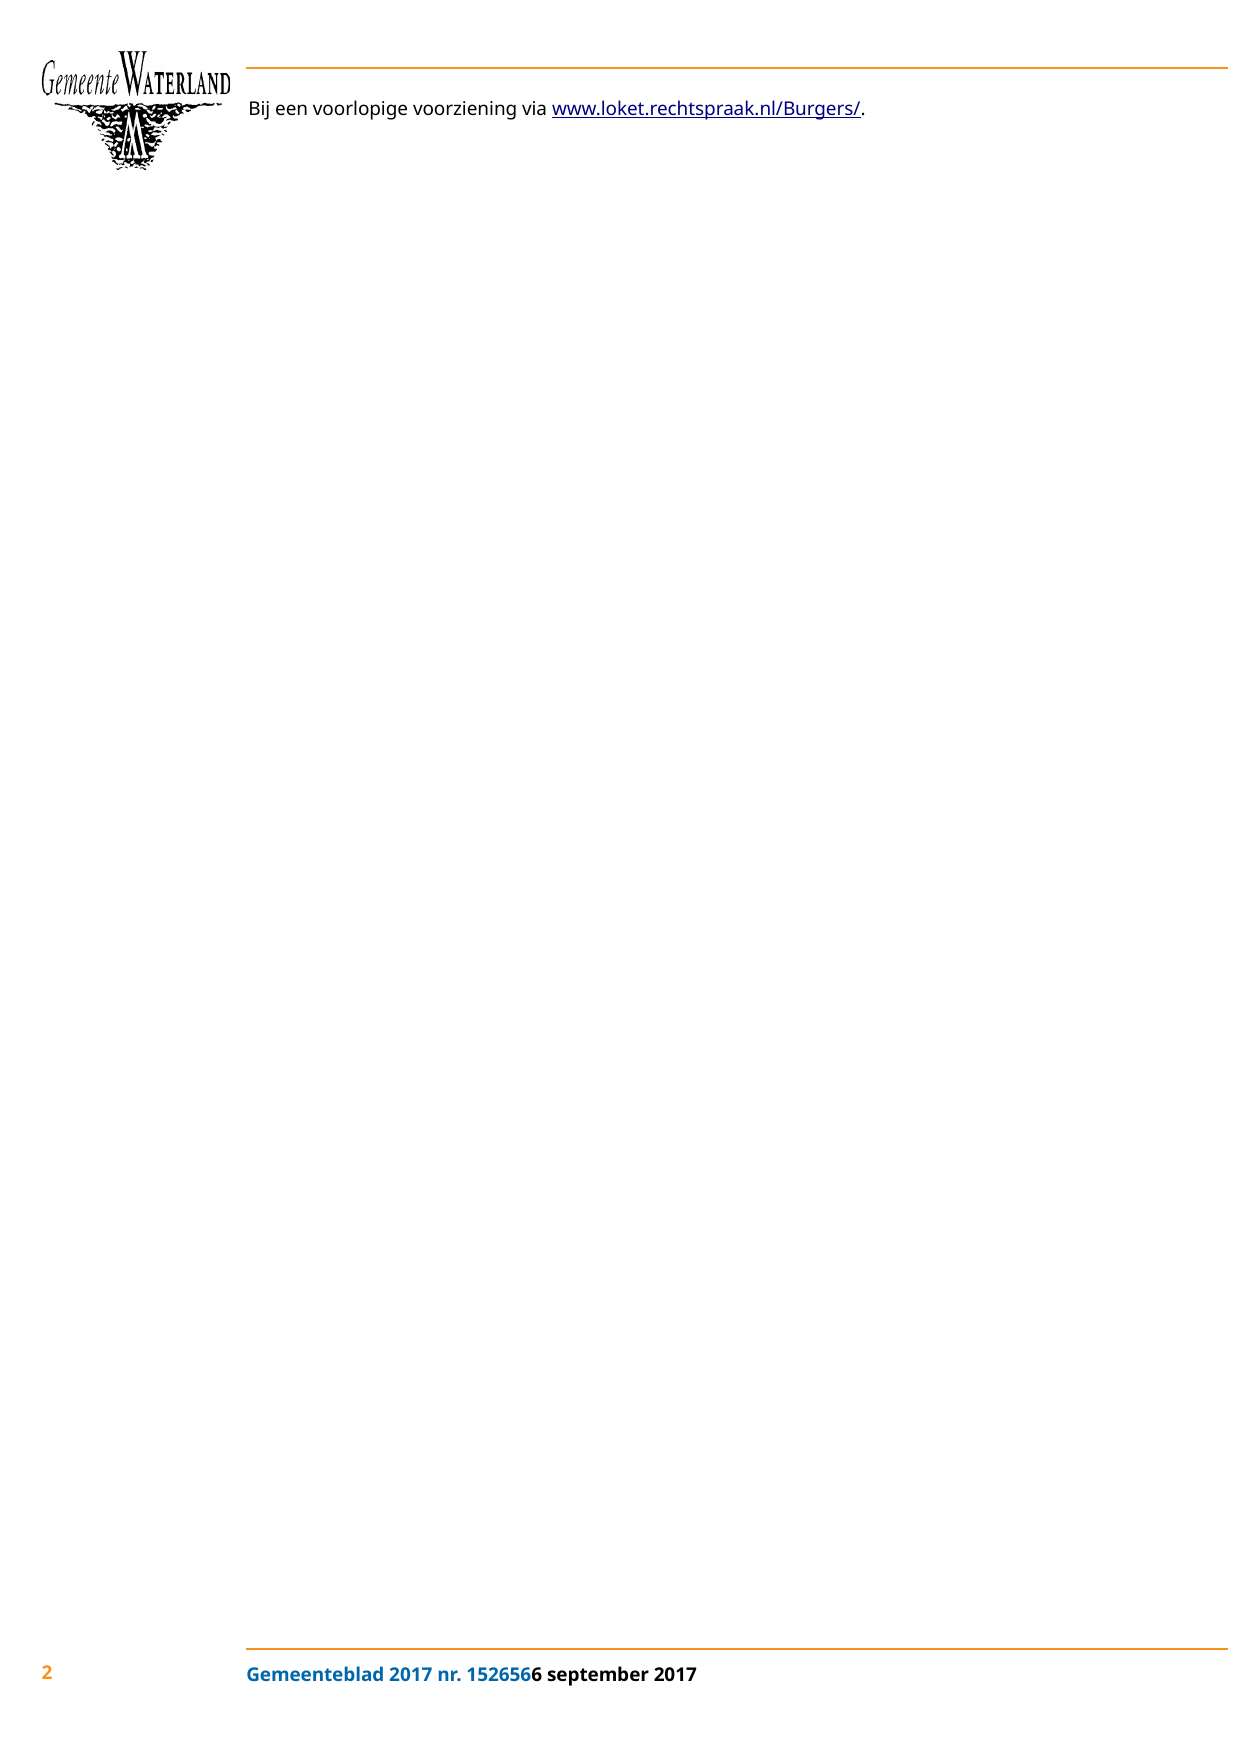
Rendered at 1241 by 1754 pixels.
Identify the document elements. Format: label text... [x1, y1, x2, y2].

picture [41, 47, 231, 172]
text Bij een voorlopige voorziening via www.loket.rechtspraak.nl/Burgers/. [248, 95, 1152, 121]
